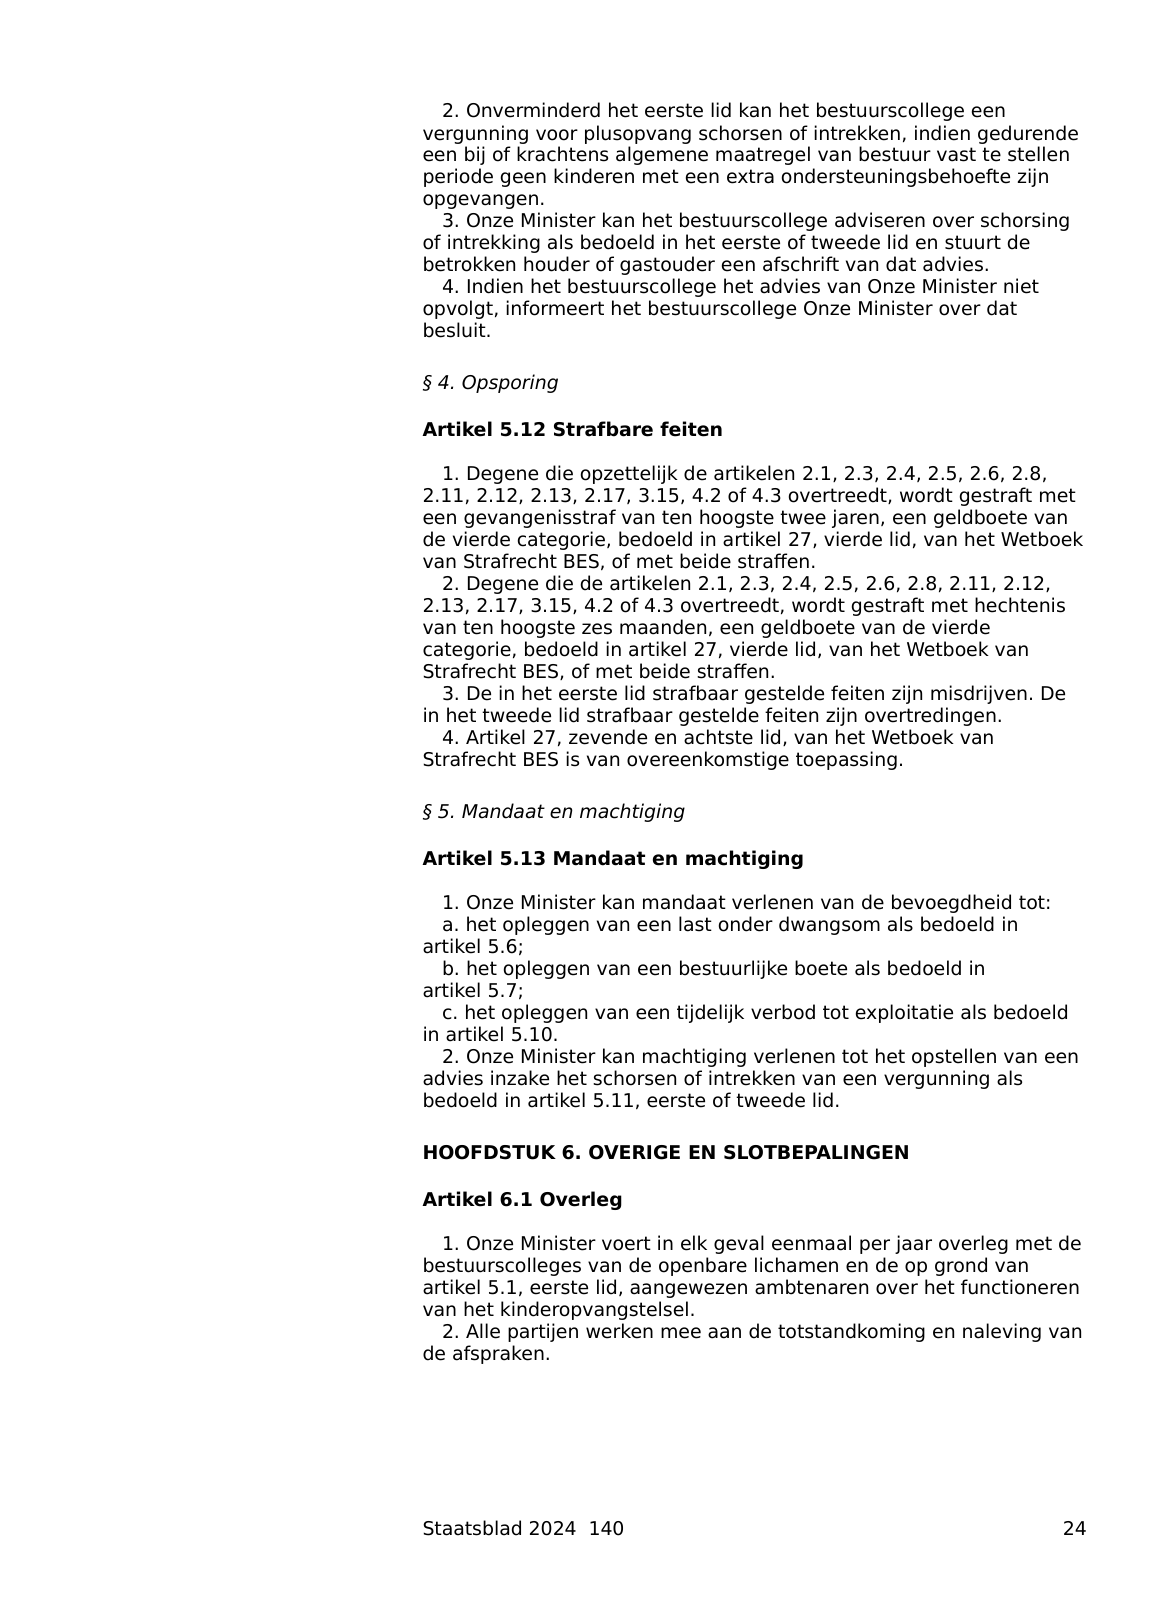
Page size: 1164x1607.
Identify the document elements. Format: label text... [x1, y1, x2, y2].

subtitle Artikel 5.13 Mandaat en machtiging [422, 848, 1087, 870]
subtitle HOOFDSTUK 6. OVERIGE EN SLOTBEPALINGEN [422, 1142, 1087, 1164]
text 1. Onze Minister kan mandaat verlenen van de bevoegdheid tot: [422, 892, 1087, 914]
text 4. Artikel 27, zevende en achtste lid, van het Wetboek van Strafrecht BES is van overeenkomstige toepassing. [422, 727, 1087, 771]
text 1. Onze Minister voert in elk geval eenmaal per jaar overleg met de bestuurscolleges van de openbare lichamen en de op grond van artikel 5.1, eerste lid, aangewezen ambtenaren over het functioneren van het kinderopvangstelsel. [422, 1233, 1087, 1321]
text b. het opleggen van een bestuurlijke boete als bedoeld in artikel 5.7; [422, 958, 1087, 1002]
text a. het opleggen van een last onder dwangsom als bedoeld in artikel 5.6; [422, 914, 1087, 958]
subtitle § 5. Mandaat en machtiging [422, 801, 1087, 823]
text 2. Onverminderd het eerste lid kan het bestuurscollege een vergunning voor plusopvang schorsen of intrekken, indien gedurende een bij of krachtens algemene maatregel van bestuur vast te stellen periode geen kinderen met een extra ondersteuningsbehoefte zijn opgevangen. [422, 100, 1087, 210]
subtitle Artikel 6.1 Overleg [422, 1189, 1087, 1211]
text 1. Degene die opzettelijk de artikelen 2.1, 2.3, 2.4, 2.5, 2.6, 2.8, 2.11, 2.12, 2.13, 2.17, 3.15, 4.2 of 4.3 overtreedt, wordt gestraft met een gevangenisstraf van ten hoogste twee jaren, een geldboete van de vierde categorie, bedoeld in artikel 27, vierde lid, van het Wetboek van Strafrecht BES, of met beide straffen. [422, 463, 1087, 573]
text c. het opleggen van een tijdelijk verbod tot exploitatie als bedoeld in artikel 5.10. [422, 1002, 1087, 1046]
text 3. Onze Minister kan het bestuurscollege adviseren over schorsing of intrekking als bedoeld in het eerste of tweede lid en stuurt de betrokken houder of gastouder een afschrift van dat advies. [422, 210, 1087, 276]
text 2. Onze Minister kan machtiging verlenen tot het opstellen van een advies inzake het schorsen of intrekken van een vergunning als bedoeld in artikel 5.11, eerste of tweede lid. [422, 1046, 1087, 1112]
subtitle § 4. Opsporing [422, 372, 1087, 394]
text 2. Degene die de artikelen 2.1, 2.3, 2.4, 2.5, 2.6, 2.8, 2.11, 2.12, 2.13, 2.17, 3.15, 4.2 of 4.3 overtreedt, wordt gestraft met hechtenis van ten hoogste zes maanden, een geldboete van de vierde categorie, bedoeld in artikel 27, vierde lid, van het Wetboek van Strafrecht BES, of met beide straffen. [422, 573, 1087, 683]
text 3. De in het eerste lid strafbaar gestelde feiten zijn misdrijven. De in het tweede lid strafbaar gestelde feiten zijn overtredingen. [422, 683, 1087, 727]
subtitle Artikel 5.12 Strafbare feiten [422, 419, 1087, 441]
text 2. Alle partijen werken mee aan de totstandkoming en naleving van de afspraken. [422, 1321, 1087, 1365]
text 4. Indien het bestuurscollege het advies van Onze Minister niet opvolgt, informeert het bestuurscollege Onze Minister over dat besluit. [422, 276, 1087, 342]
